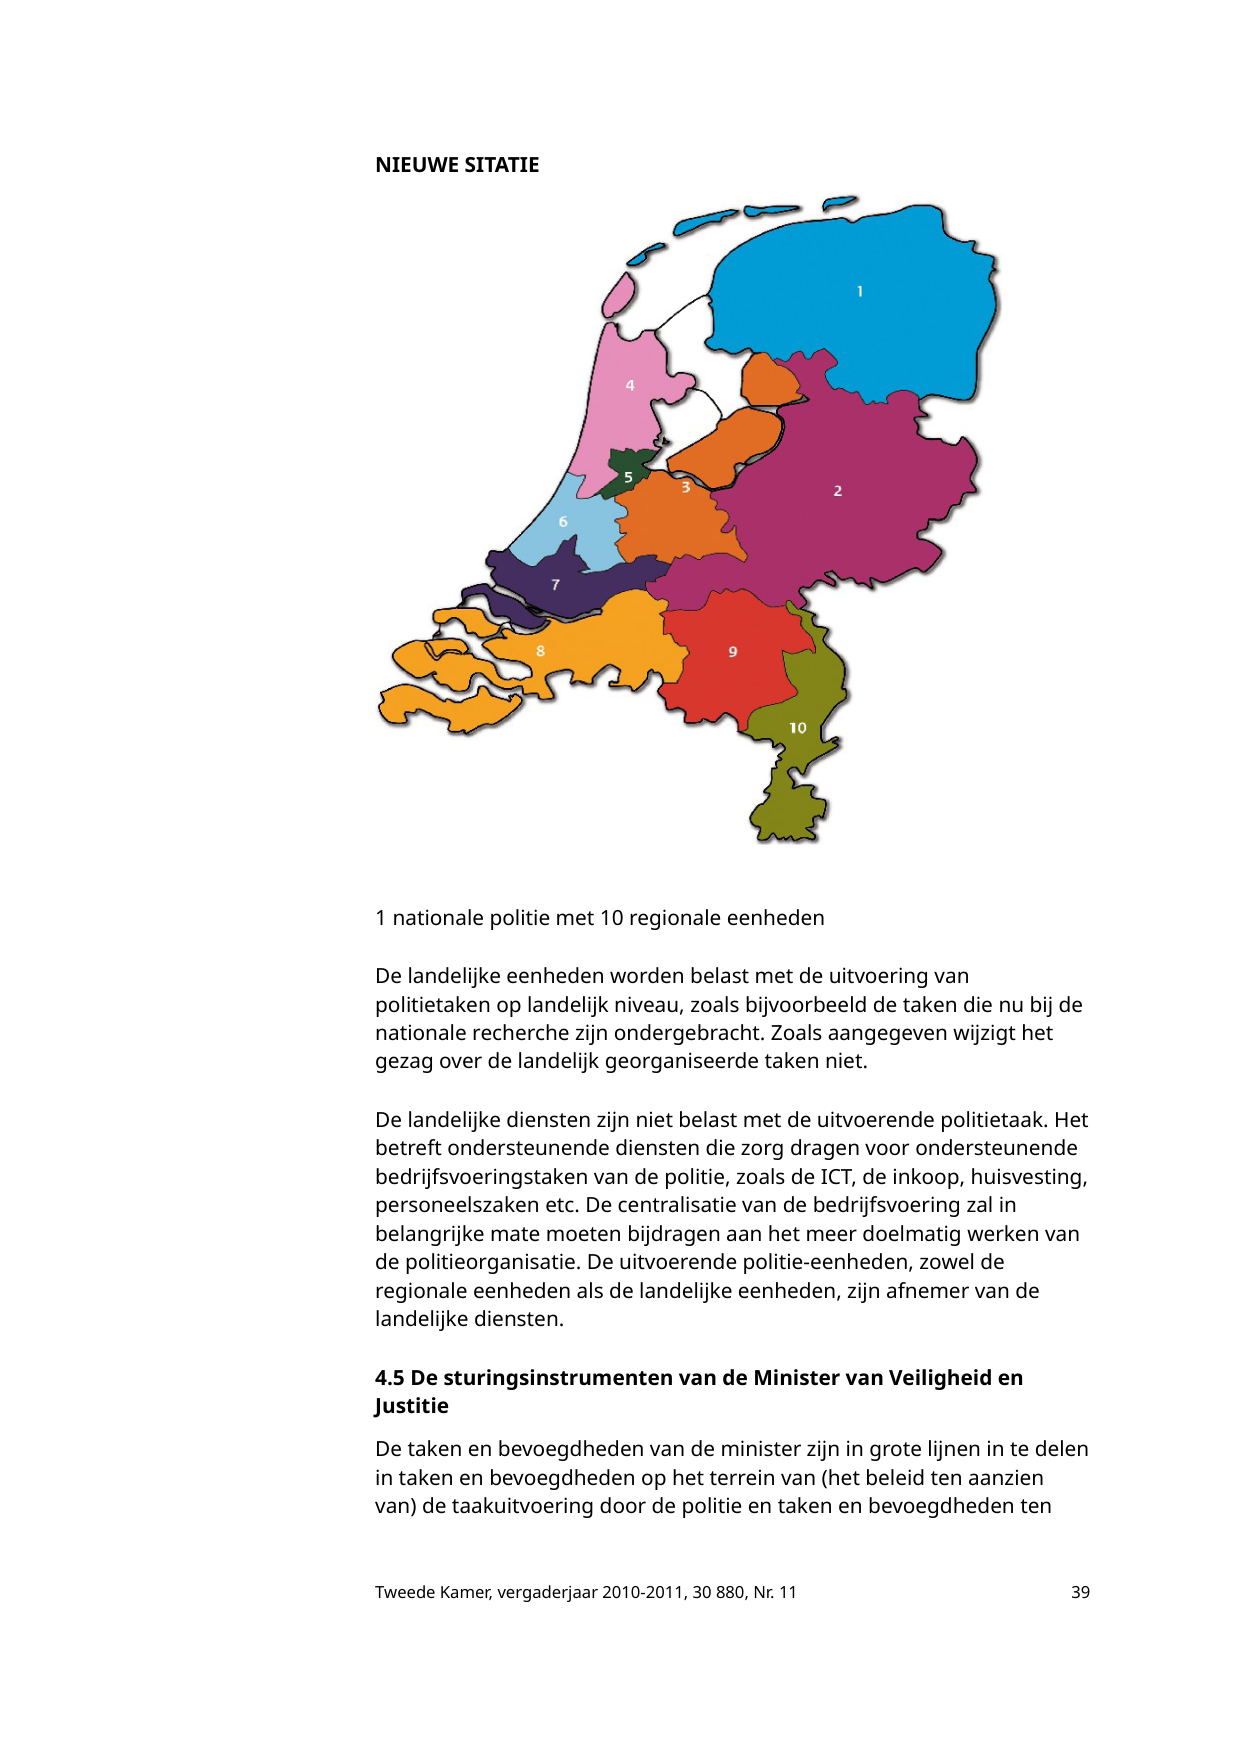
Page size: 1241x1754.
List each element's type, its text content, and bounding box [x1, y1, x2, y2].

text 1 nationale politie met 10 regionale eenheden [375, 903, 1090, 931]
picture [375, 193, 1003, 845]
text 4.5 De sturingsinstrumenten van de Minister van Veiligheid en Justitie [375, 1363, 1090, 1419]
text De taken en bevoegdheden van de minister zijn in grote lijnen in te delen in taken en bevoegdheden op het terrein van (het beleid ten aanzien van) de taakuitvoering door de politie en taken en bevoegdheden ten [375, 1434, 1090, 1520]
text De landelijke diensten zijn niet belast met de uitvoerende politietaak. Het betreft ondersteunende diensten die zorg dragen voor ondersteunende bedrijfsvoeringstaken van de politie, zoals de ICT, de inkoop, huisvesting, personeelszaken etc. De centralisatie van de bedrijfsvoering zal in belangrijke mate moeten bijdragen aan het meer doelmatig werken van de politieorganisatie. De uitvoerende politie-eenheden, zowel de regionale eenheden als de landelijke eenheden, zijn afnemer van de landelijke diensten. [375, 1105, 1090, 1333]
text NIEUWE SITATIE [375, 150, 1090, 178]
text De landelijke eenheden worden belast met de uitvoering van politietaken op landelijk niveau, zoals bijvoorbeeld de taken die nu bij de nationale recherche zijn ondergebracht. Zoals aangegeven wijzigt het gezag over de landelijk georganiseerde taken niet. [375, 961, 1090, 1075]
